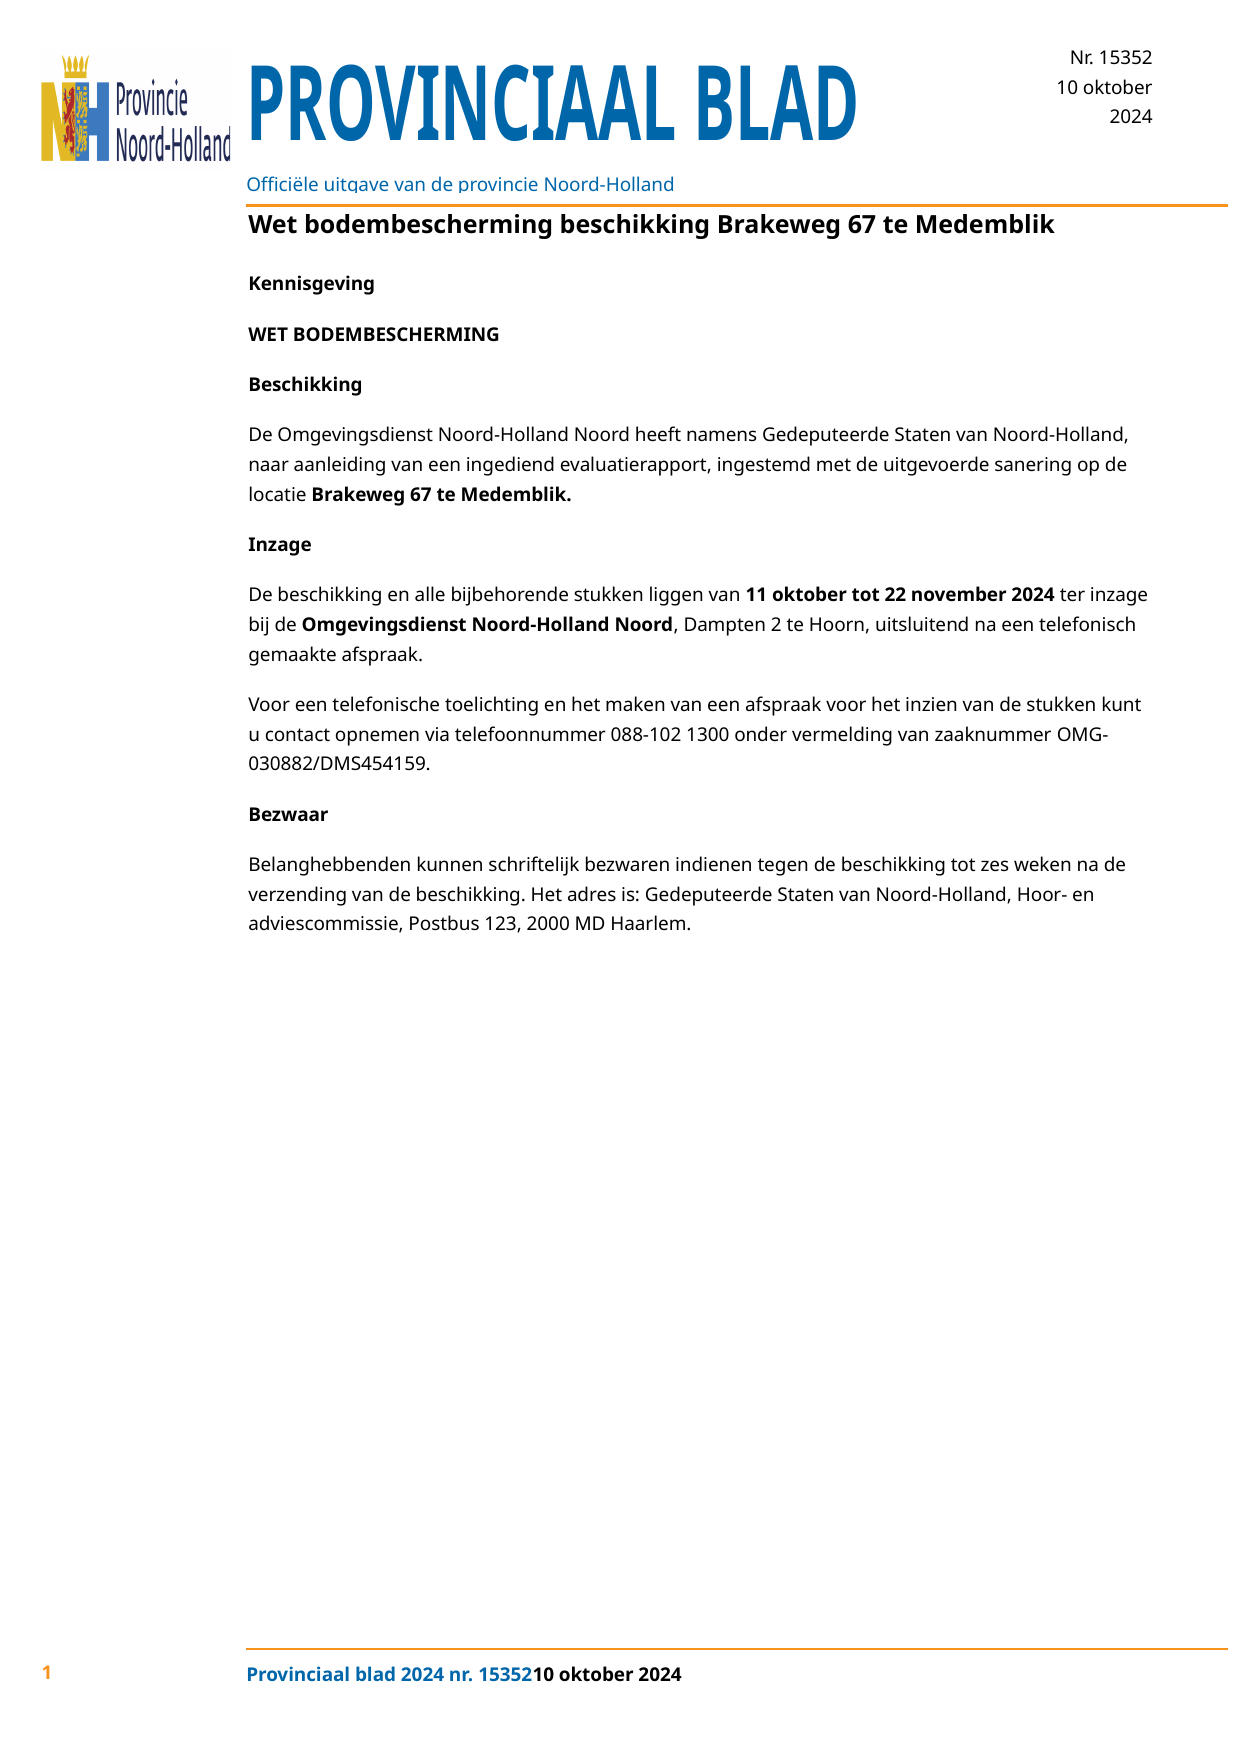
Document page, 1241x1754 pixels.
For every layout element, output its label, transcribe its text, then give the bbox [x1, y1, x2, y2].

text Beschikking [248, 371, 1152, 397]
text Bezwaar [248, 801, 1152, 826]
text Kennisgeving [248, 270, 1152, 296]
text De beschikking en alle bijbehorende stukken liggen van 11 oktober tot 22 november 2024 ter inzage bij de Omgevingsdienst Noord-Holland Noord, Dampten 2 te Hoorn, uitsluitend na een telefonisch gemaakte afspraak. [248, 582, 1152, 666]
text Inzage [248, 531, 1152, 557]
text Voor een telefonische toelichting en het maken van een afspraak voor het inzien van de stukken kunt u contact opnemen via telefoonnummer 088-102 1300 onder vermelding van zaaknummer OMG-030882/DMS454159. [248, 691, 1152, 776]
text Belanghebbenden kunnen schriftelijk bezwaren indienen tegen de beschikking tot zes weken na de verzending van de beschikking. Het adres is: Gedeputeerde Staten van Noord-Holland, Hoor- en adviescommissie, Postbus 123, 2000 MD Haarlem. [248, 851, 1152, 936]
text De Omgevingsdienst Noord-Holland Noord heeft namens Gedeputeerde Staten van Noord-Holland, naar aanleiding van een ingediend evaluatierapport, ingestemd met de uitgevoerde sanering op de locatie Brakeweg 67 te Medemblik. [248, 422, 1152, 506]
text Wet bodembescherming beschikking Brakeweg 67 te Medemblik [248, 207, 1152, 241]
picture [41, 47, 231, 172]
text WET BODEMBESCHERMING [248, 321, 1152, 346]
